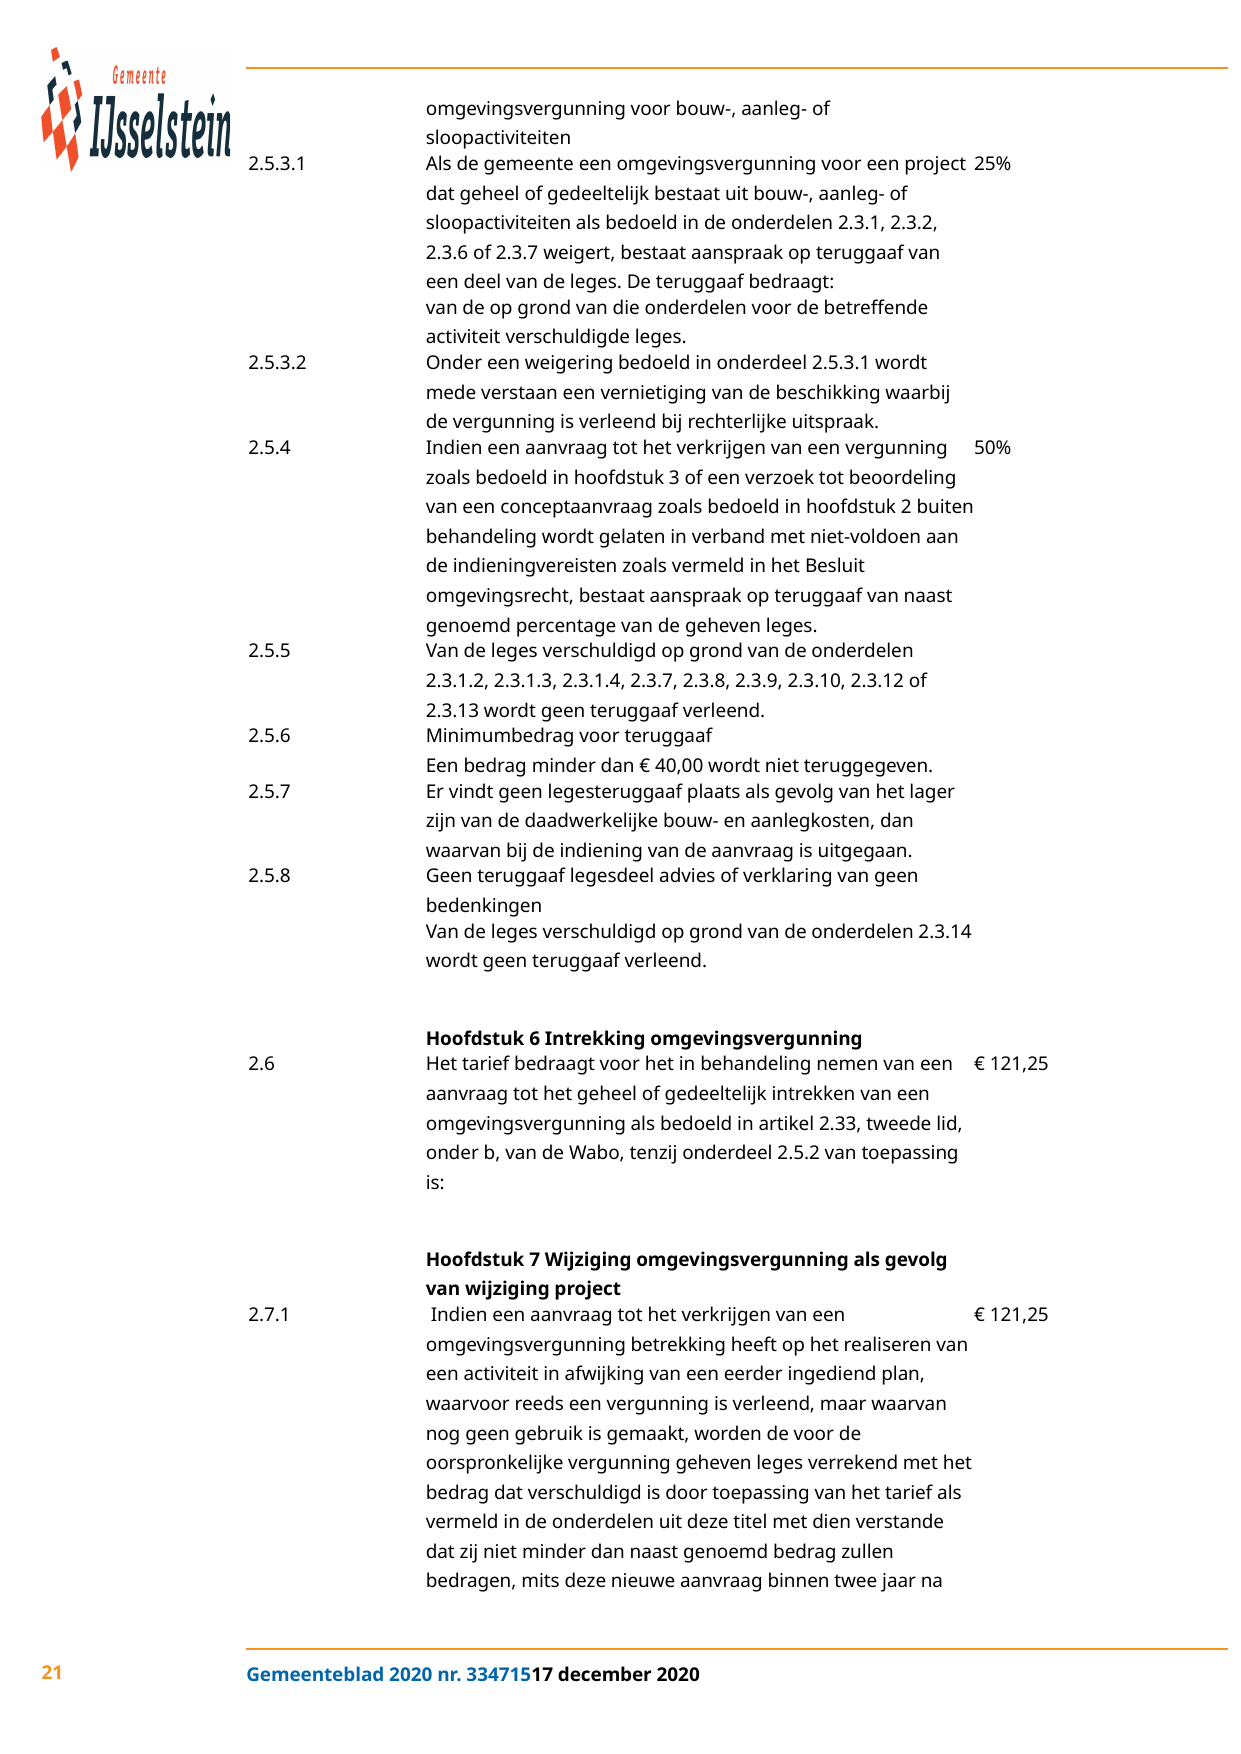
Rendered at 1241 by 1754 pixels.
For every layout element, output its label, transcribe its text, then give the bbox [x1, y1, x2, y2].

table_cell Indien een aanvraag tot het verkrijgen van een omgevingsvergunning betrekking heeft op het realiseren van een activiteit in afwijking van een eerder ingediend plan, waarvoor reeds een vergunning is verleend, maar waarvan nog geen gebruik is gemaakt, worden de voor de oorspronkelijke vergunning geheven leges verrekend met het bedrag dat verschuldigd is door toepassing van het tarief als vermeld in de onderdelen uit deze titel met dien verstande dat zij niet minder dan naast genoemd bedrag zullen bedragen, mits deze nieuwe aanvraag binnen twee jaar na [426, 1301, 974, 1593]
table_cell [248, 95, 426, 150]
table_cell 2.7.1 [248, 1301, 426, 1593]
table_cell Hoofdstuk 7 Wijziging omgevingsvergunning als gevolg van wijziging project [426, 1246, 974, 1301]
table_cell Minimumbedrag voor teruggaaf Een bedrag minder dan € 40,00 wordt niet teruggegeven. [426, 723, 974, 778]
table_cell [426, 1220, 974, 1246]
table_cell [426, 999, 974, 1025]
table_cell [974, 350, 1152, 434]
table_cell [974, 723, 1152, 778]
table_cell [248, 973, 426, 999]
table_cell [974, 294, 1152, 349]
table_cell [974, 999, 1152, 1025]
table_cell 2.5.4 [248, 434, 426, 638]
table_cell € 121,25 [974, 1301, 1152, 1593]
picture [41, 47, 231, 172]
table_cell [974, 918, 1152, 973]
table_cell [974, 95, 1152, 150]
table_cell € 121,25 [974, 1051, 1152, 1194]
table_cell [426, 1195, 974, 1220]
table_cell [426, 973, 974, 999]
table_cell [248, 294, 426, 349]
table_cell 25% [974, 150, 1152, 294]
table_cell Als de gemeente een omgevingsvergunning voor een project dat geheel of gedeeltelijk bestaat uit bouw-, aanleg- of sloopactiviteiten als bedoeld in de onderdelen 2.3.1, 2.3.2, 2.3.6 of 2.3.7 weigert, bestaat aanspraak op teruggaaf van een deel van de leges. De teruggaaf bedraagt: [426, 150, 974, 294]
table_cell Van de leges verschuldigd op grond van de onderdelen 2.3.14 wordt geen teruggaaf verleend. [426, 918, 974, 973]
table_cell [974, 778, 1152, 863]
table_cell [974, 1220, 1152, 1246]
table_cell Geen teruggaaf legesdeel advies of verklaring van geen bedenkingen [426, 863, 974, 918]
table_cell van de op grond van die onderdelen voor de betreffende activiteit verschuldigde leges. [426, 294, 974, 349]
table_cell 2.5.7 [248, 778, 426, 863]
table_cell [974, 1025, 1152, 1051]
table_cell 2.5.3.1 [248, 150, 426, 294]
table_cell [248, 1220, 426, 1246]
table_cell [974, 1246, 1152, 1301]
table_cell [248, 999, 426, 1025]
table_cell [974, 973, 1152, 999]
table_cell Hoofdstuk 6 Intrekking omgevingsvergunning [426, 1025, 974, 1051]
table_cell [248, 1025, 426, 1051]
table_cell Onder een weigering bedoeld in onderdeel 2.5.3.1 wordt mede verstaan een vernietiging van de beschikking waarbij de vergunning is verleend bij rechterlijke uitspraak. [426, 350, 974, 434]
table_cell 50% [974, 434, 1152, 638]
table_cell 2.5.5 [248, 638, 426, 722]
table_cell [974, 1195, 1152, 1220]
table_cell 2.6 [248, 1051, 426, 1194]
table_cell 2.5.6 [248, 723, 426, 778]
table_cell Er vindt geen legesteruggaaf plaats als gevolg van het lager zijn van de daadwerkelijke bouw- en aanlegkosten, dan waarvan bij de indiening van de aanvraag is uitgegaan. [426, 778, 974, 863]
table_cell [248, 1195, 426, 1220]
table_cell omgevingsvergunning voor bouw-, aanleg- of sloopactiviteiten [426, 95, 974, 150]
table_cell [974, 638, 1152, 722]
table_cell [248, 1246, 426, 1301]
table_cell Indien een aanvraag tot het verkrijgen van een vergunning zoals bedoeld in hoofdstuk 3 of een verzoek tot beoordeling van een conceptaanvraag zoals bedoeld in hoofdstuk 2 buiten behandeling wordt gelaten in verband met niet-voldoen aan de indieningvereisten zoals vermeld in het Besluit omgevingsrecht, bestaat aanspraak op teruggaaf van naast genoemd percentage van de geheven leges. [426, 434, 974, 638]
table_cell [248, 918, 426, 973]
table_cell 2.5.8 [248, 863, 426, 918]
table_cell Van de leges verschuldigd op grond van de onderdelen 2.3.1.2, 2.3.1.3, 2.3.1.4, 2.3.7, 2.3.8, 2.3.9, 2.3.10, 2.3.12 of 2.3.13 wordt geen teruggaaf verleend. [426, 638, 974, 722]
table_cell [974, 863, 1152, 918]
table_cell 2.5.3.2 [248, 350, 426, 434]
table_cell Het tarief bedraagt voor het in behandeling nemen van een aanvraag tot het geheel of gedeeltelijk intrekken van een omgevingsvergunning als bedoeld in artikel 2.33, tweede lid, onder b, van de Wabo, tenzij onderdeel 2.5.2 van toepassing is: [426, 1051, 974, 1194]
